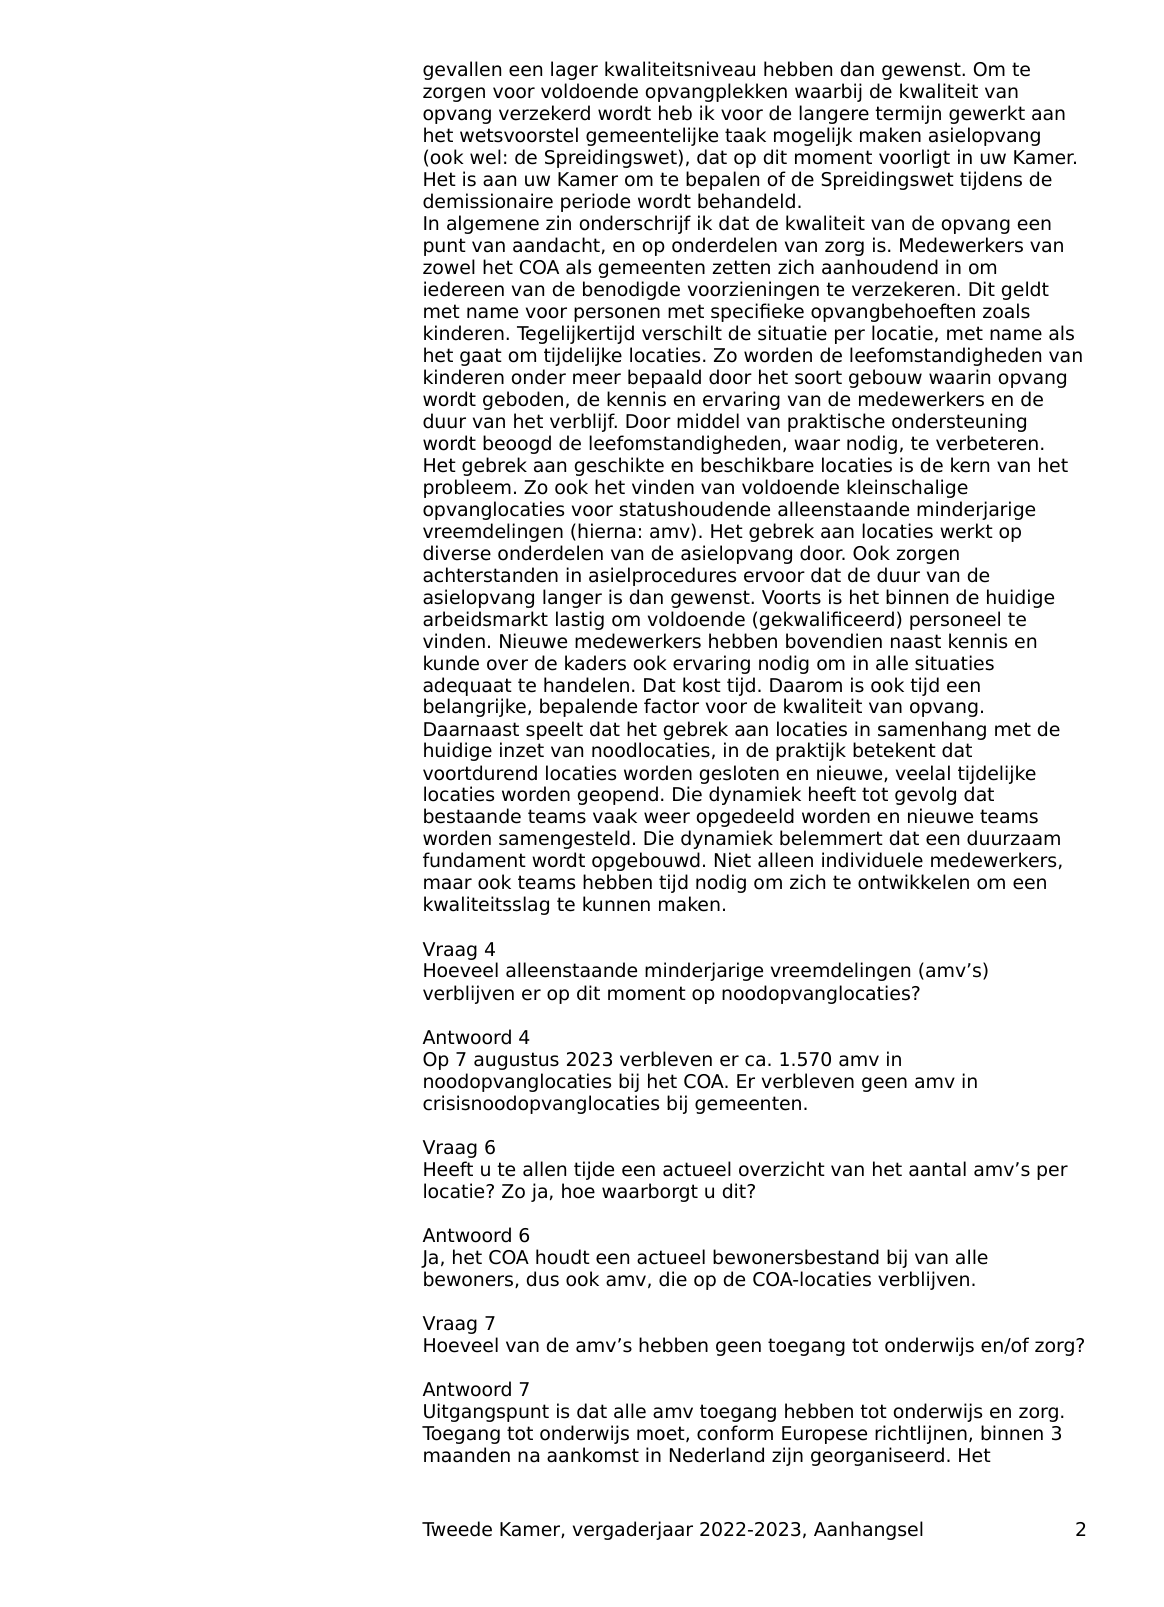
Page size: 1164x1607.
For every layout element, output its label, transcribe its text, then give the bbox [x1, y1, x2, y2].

text Daarnaast speelt dat het gebrek aan locaties in samenhang met de huidige inzet van noodlocaties, in de praktijk betekent dat voortdurend locaties worden gesloten en nieuwe, veelal tijdelijke locaties worden geopend. Die dynamiek heeft tot gevolg dat bestaande teams vaak weer opgedeeld worden en nieuwe teams worden samengesteld. Die dynamiek belemmert dat een duurzaam fundament wordt opgebouwd. Niet alleen individuele medewerkers, maar ook teams hebben tijd nodig om zich te ontwikkelen om een kwaliteitsslag te kunnen maken. [422, 718, 1087, 916]
text Antwoord 6 [422, 1225, 1087, 1247]
text Vraag 4 [422, 938, 1087, 960]
text Op 7 augustus 2023 verbleven er ca. 1.570 amv in noodopvanglocaties bij het COA. Er verbleven geen amv in crisisnoodopvanglocaties bij gemeenten. [422, 1048, 1087, 1114]
text Hoeveel alleenstaande minderjarige vreemdelingen (amv’s) verblijven er op dit moment op noodopvanglocaties? [422, 960, 1087, 1004]
text Antwoord 4 [422, 1027, 1087, 1048]
text Heeft u te allen tijde een actueel overzicht van het aantal amv’s per locatie? Zo ja, hoe waarborgt u dit? [422, 1159, 1087, 1203]
text gevallen een lager kwaliteitsniveau hebben dan gewenst. Om te zorgen voor voldoende opvangplekken waarbij de kwaliteit van opvang verzekerd wordt heb ik voor de langere termijn gewerkt aan het wetsvoorstel gemeentelijke taak mogelijk maken asielopvang (ook wel: de Spreidingswet), dat op dit moment voorligt in uw Kamer. Het is aan uw Kamer om te bepalen of de Spreidingswet tijdens de demissionaire periode wordt behandeld. [422, 59, 1087, 213]
text Het gebrek aan geschikte en beschikbare locaties is de kern van het probleem. Zo ook het vinden van voldoende kleinschalige opvanglocaties voor statushoudende alleenstaande minderjarige vreemdelingen (hierna: amv). Het gebrek aan locaties werkt op diverse onderdelen van de asielopvang door. Ook zorgen achterstanden in asielprocedures ervoor dat de duur van de asielopvang langer is dan gewenst. Voorts is het binnen de huidige arbeidsmarkt lastig om voldoende (gekwalificeerd) personeel te vinden. Nieuwe medewerkers hebben bovendien naast kennis en kunde over de kaders ook ervaring nodig om in alle situaties adequaat te handelen. Dat kost tijd. Daarom is ook tijd een belangrijke, bepalende factor voor de kwaliteit van opvang. [422, 455, 1087, 718]
text Vraag 7 [422, 1313, 1087, 1335]
text Uitgangspunt is dat alle amv toegang hebben tot onderwijs en zorg. Toegang tot onderwijs moet, conform Europese richtlijnen, binnen 3 maanden na aankomst in Nederland zijn georganiseerd. Het [422, 1401, 1087, 1467]
text Vraag 6 [422, 1137, 1087, 1159]
text Ja, het COA houdt een actueel bewonersbestand bij van alle bewoners, dus ook amv, die op de COA-locaties verblijven. [422, 1247, 1087, 1291]
text Hoeveel van de amv’s hebben geen toegang tot onderwijs en/of zorg? [422, 1335, 1087, 1357]
text Antwoord 7 [422, 1379, 1087, 1401]
text In algemene zin onderschrijf ik dat de kwaliteit van de opvang een punt van aandacht, en op onderdelen van zorg is. Medewerkers van zowel het COA als gemeenten zetten zich aanhoudend in om iedereen van de benodigde voorzieningen te verzekeren. Dit geldt met name voor personen met specifieke opvangbehoeften zoals kinderen. Tegelijkertijd verschilt de situatie per locatie, met name als het gaat om tijdelijke locaties. Zo worden de leefomstandigheden van kinderen onder meer bepaald door het soort gebouw waarin opvang wordt geboden, de kennis en ervaring van de medewerkers en de duur van het verblijf. Door middel van praktische ondersteuning wordt beoogd de leefomstandigheden, waar nodig, te verbeteren. [422, 213, 1087, 455]
